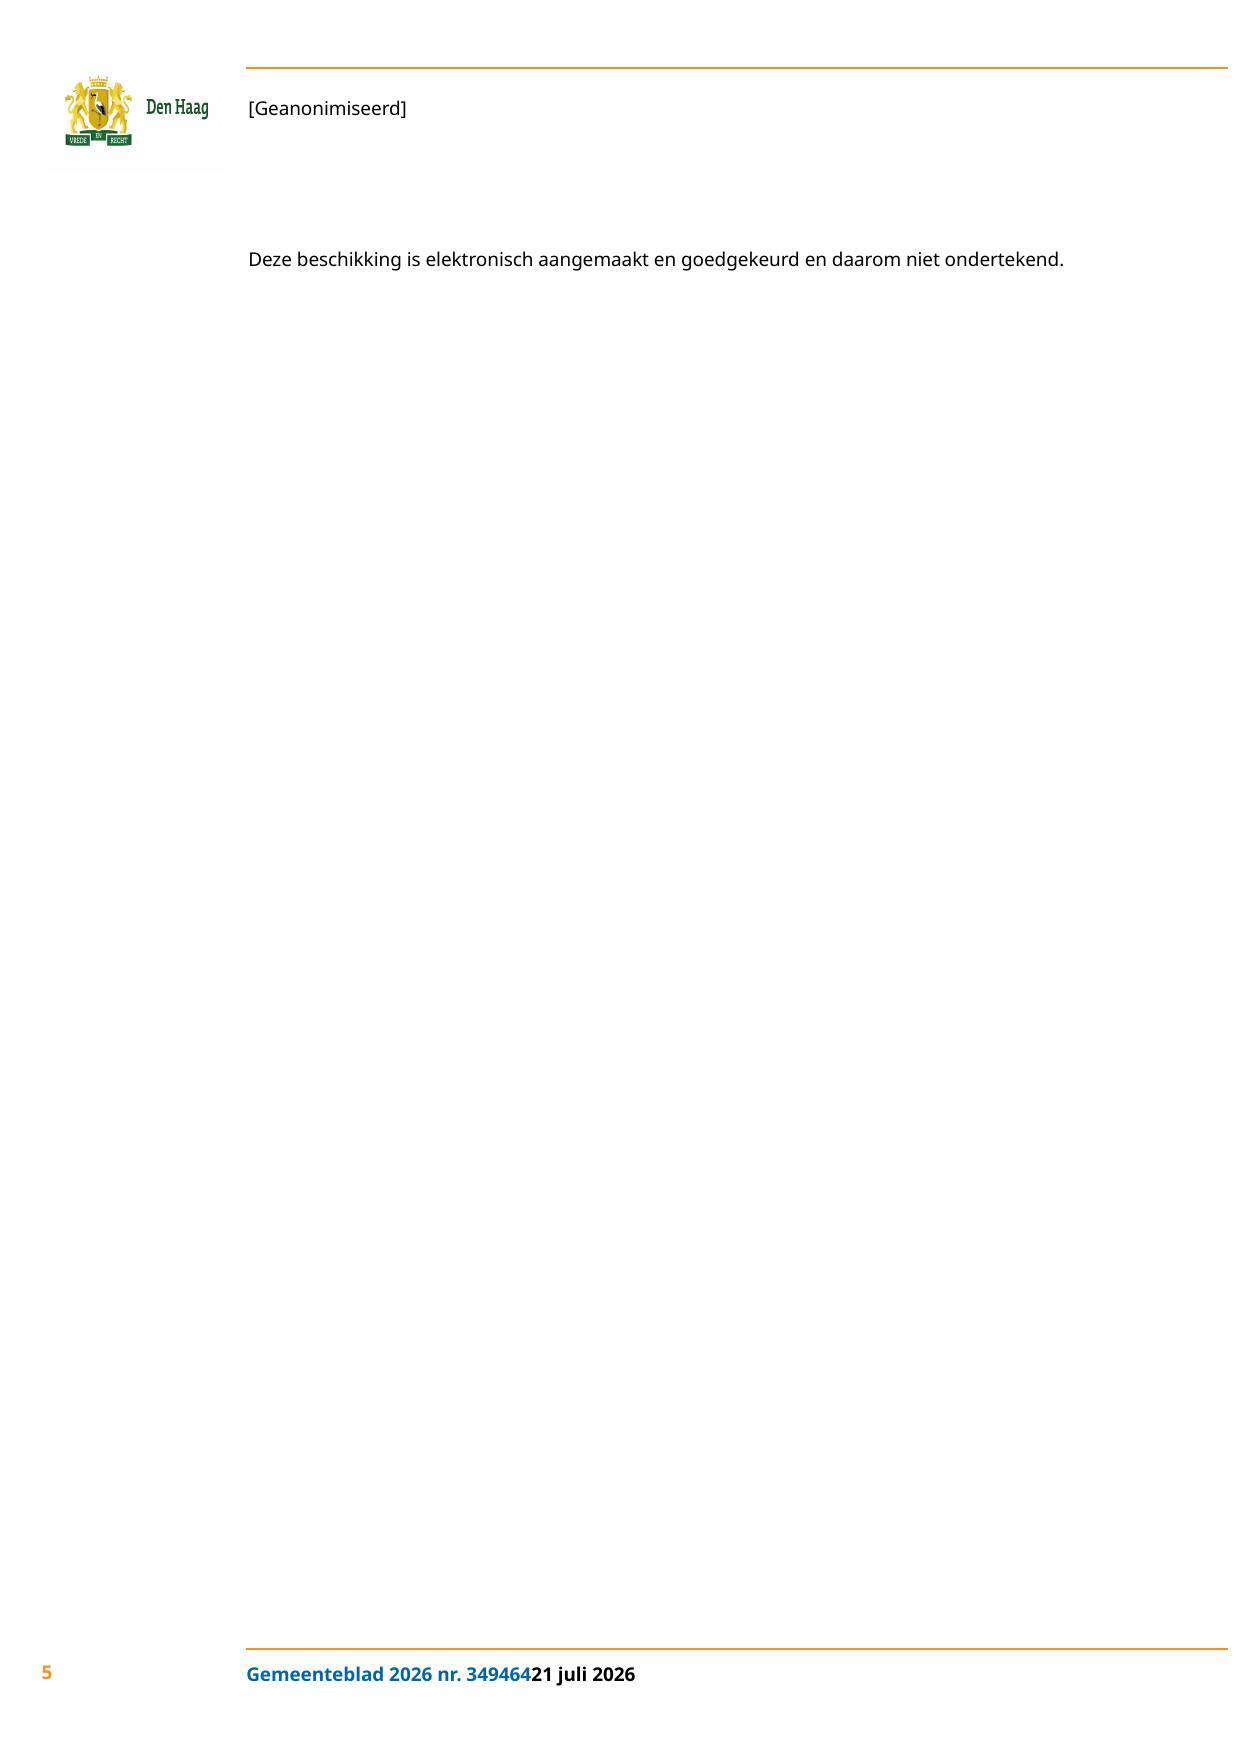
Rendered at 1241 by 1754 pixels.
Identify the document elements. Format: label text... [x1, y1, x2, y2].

text Deze beschikking is elektronisch aangemaakt en goedgekeurd en daarom niet ondertekend. [248, 246, 1152, 272]
picture [41, 47, 231, 172]
text [Geanonimiseerd] [248, 95, 1152, 121]
